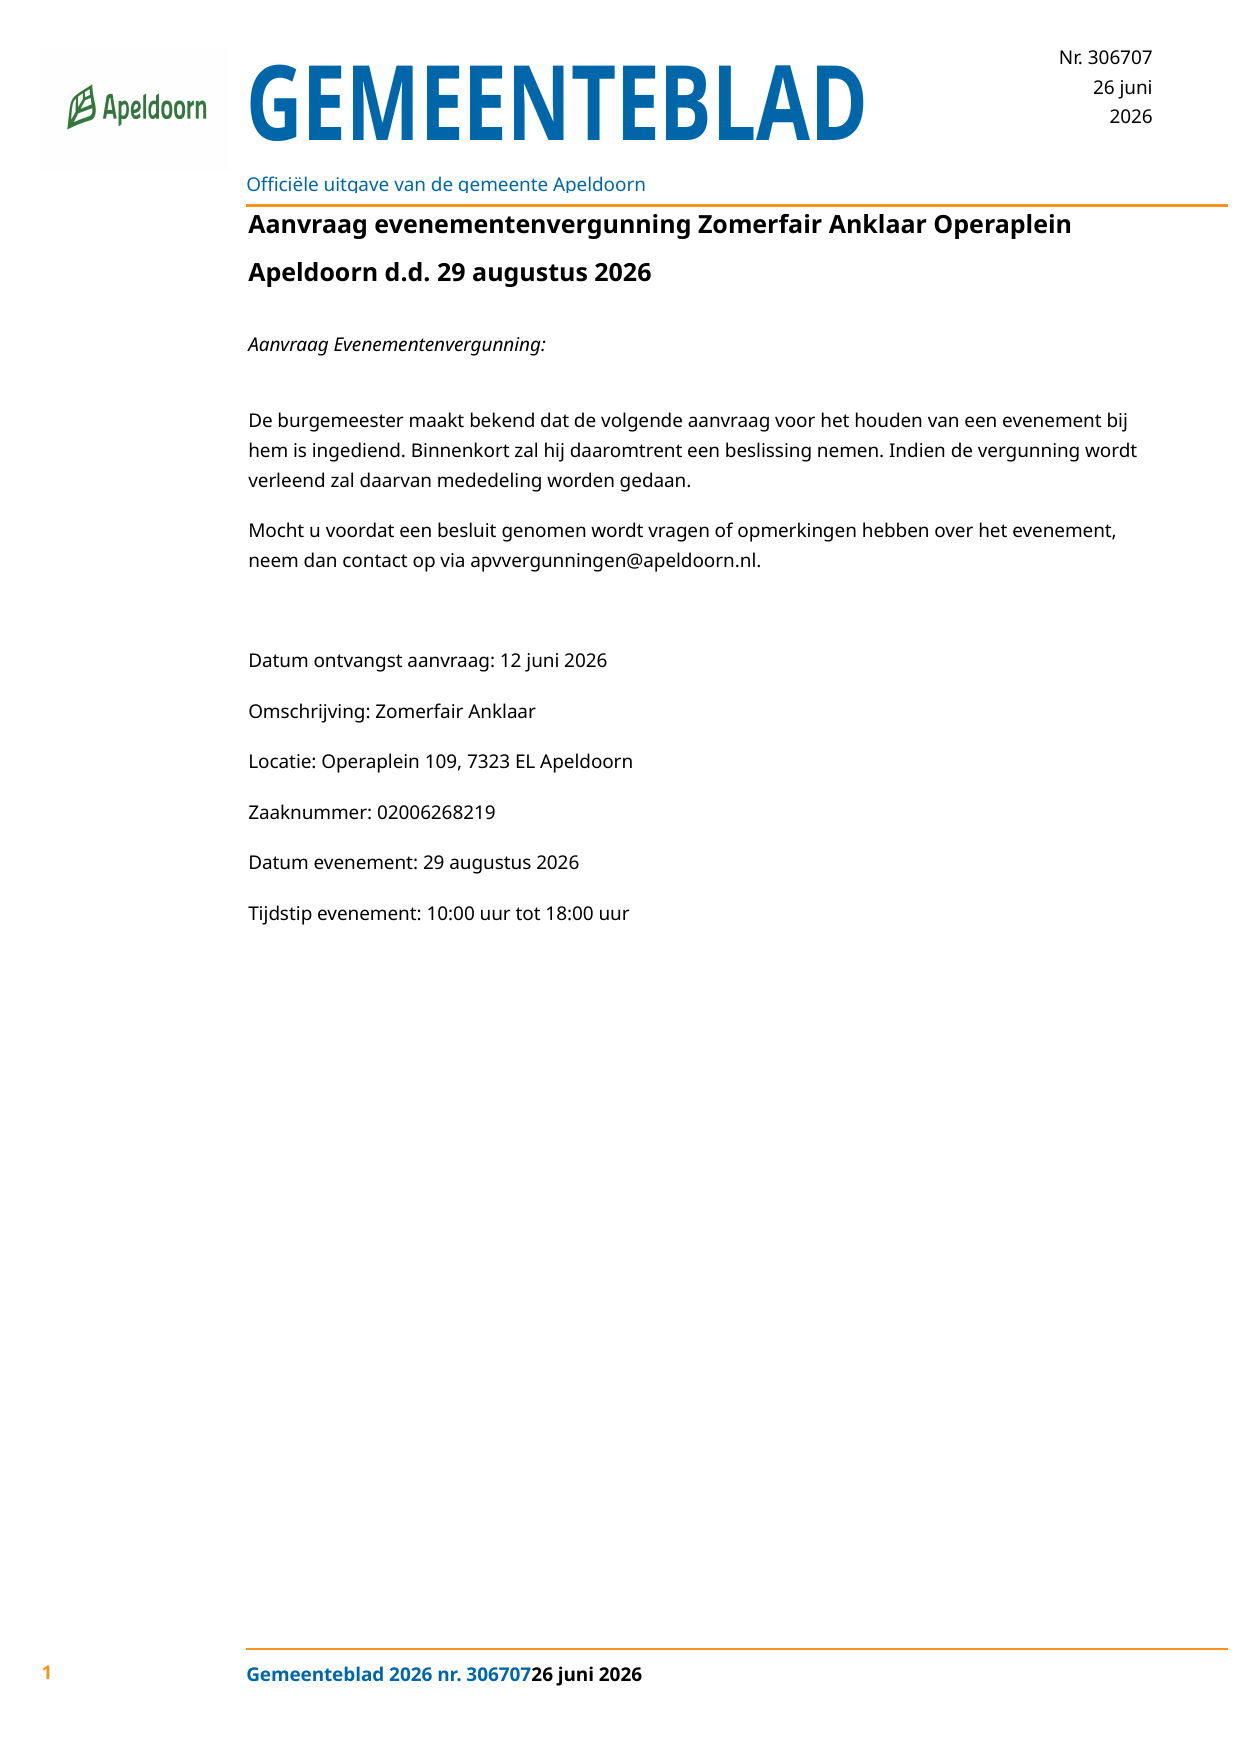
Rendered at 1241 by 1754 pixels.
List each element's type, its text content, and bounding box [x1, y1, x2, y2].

text Datum evenement: 29 augustus 2026 [248, 849, 1152, 875]
text Datum ontvangst aanvraag: 12 juni 2026 [248, 648, 1152, 673]
text Aanvraag Evenementenvergunning: [248, 331, 1152, 357]
text Zaaknummer: 02006268219 [248, 799, 1152, 824]
text De burgemeester maakt bekend dat de volgende aanvraag voor het houden van een evenement bij hem is ingediend. Binnenkort zal hij daaromtrent een beslissing nemen. Indien de vergunning wordt verleend zal daarvan mededeling worden gedaan. [248, 408, 1152, 492]
text Locatie: Operaplein 109, 7323 EL Apeldoorn [248, 748, 1152, 774]
text Mocht u voordat een besluit genomen wordt vragen of opmerkingen hebben over het evenement, neem dan contact op via apvvergunningen@apeldoorn.nl. [248, 517, 1152, 572]
text Aanvraag evenementenvergunning Zomerfair Anklaar Operaplein Apeldoorn d.d. 29 augustus 2026 [248, 207, 1152, 288]
text Tijdstip evenement: 10:00 uur tot 18:00 uur [248, 900, 1152, 925]
picture [41, 47, 231, 172]
text Omschrijving: Zomerfair Anklaar [248, 698, 1152, 724]
